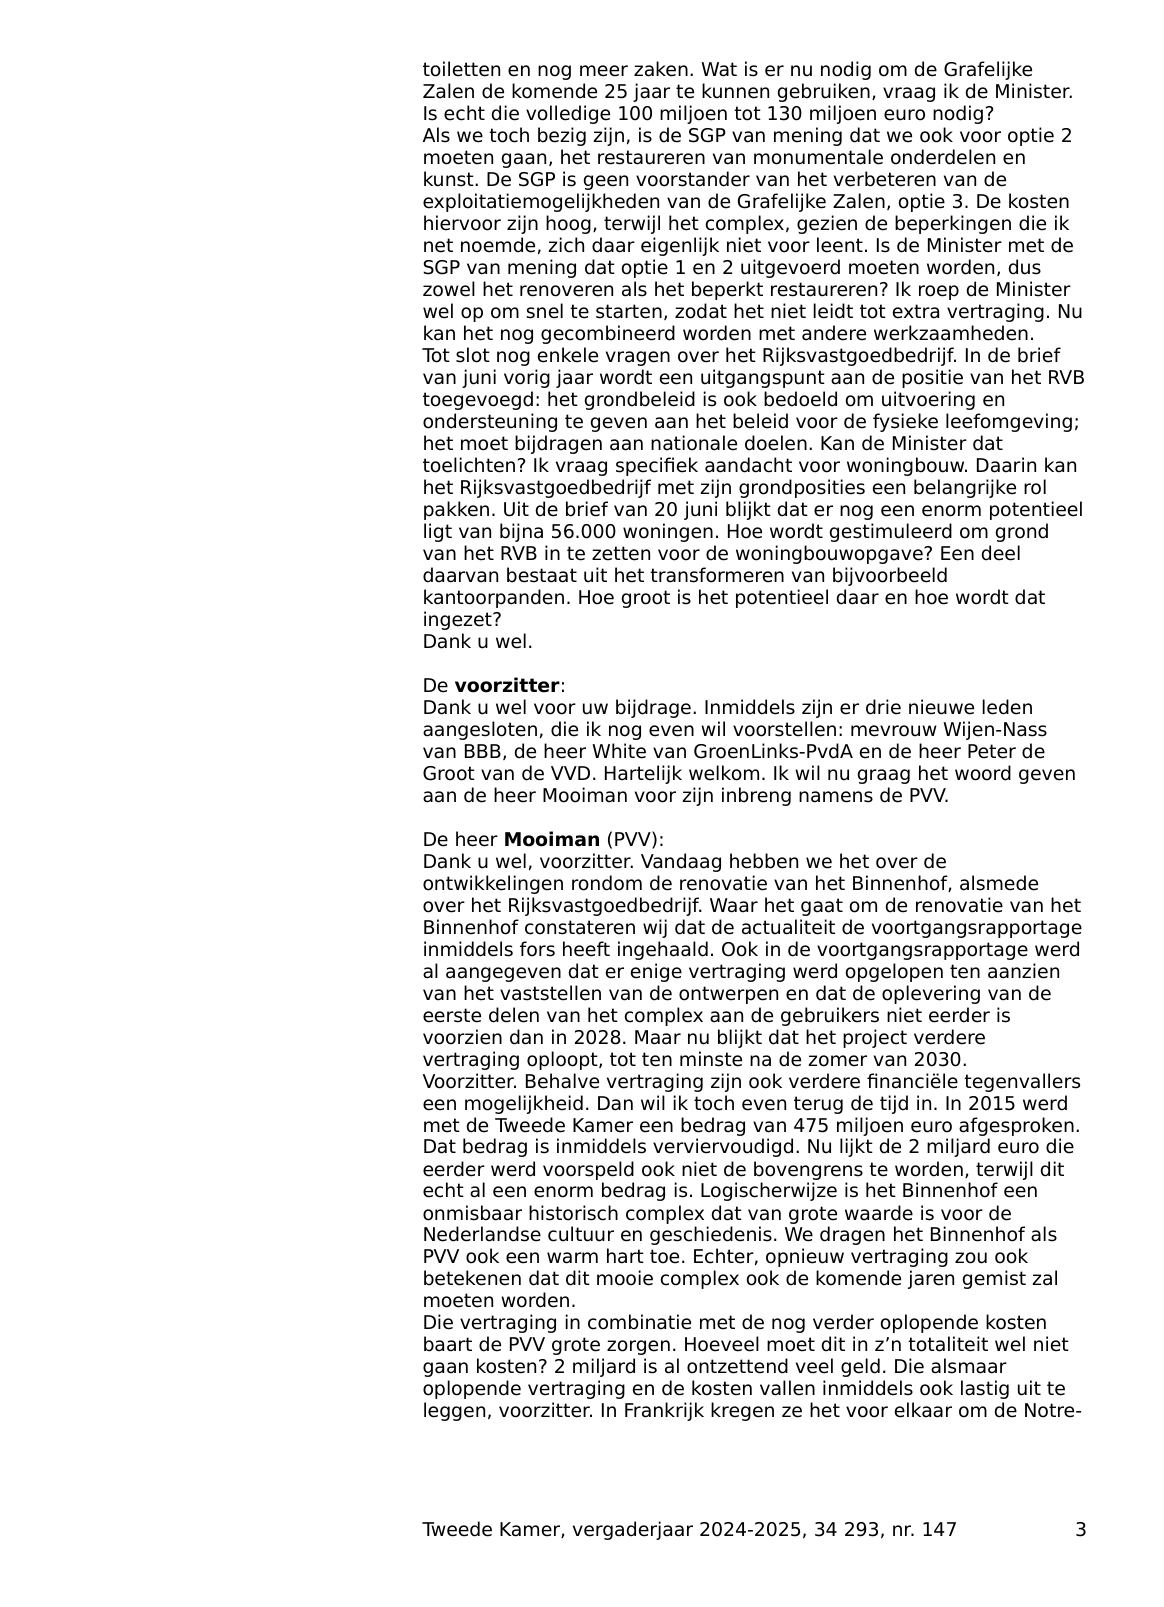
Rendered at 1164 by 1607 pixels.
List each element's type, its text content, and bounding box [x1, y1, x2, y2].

text Dank u wel. [422, 631, 1087, 652]
text Als we toch bezig zijn, is de SGP van mening dat we ook voor optie 2 moeten gaan, het restaureren van monumentale onderdelen en kunst. De SGP is geen voorstander van het verbeteren van de exploitatiemogelijkheden van de Grafelijke Zalen, optie 3. De kosten hiervoor zijn hoog, terwijl het complex, gezien de beperkingen die ik net noemde, zich daar eigenlijk niet voor leent. Is de Minister met de SGP van mening dat optie 1 en 2 uitgevoerd moeten worden, dus zowel het renoveren als het beperkt restaureren? Ik roep de Minister wel op om snel te starten, zodat het niet leidt tot extra vertraging. Nu kan het nog gecombineerd worden met andere werkzaamheden. [422, 125, 1087, 345]
text Voorzitter. Behalve vertraging zijn ook verdere financiële tegenvallers een mogelijkheid. Dan wil ik toch even terug de tijd in. In 2015 werd met de Tweede Kamer een bedrag van 475 miljoen euro afgesproken. Dat bedrag is inmiddels verviervoudigd. Nu lijkt de 2 miljard euro die eerder werd voorspeld ook niet de bovengrens te worden, terwijl dit echt al een enorm bedrag is. Logischerwijze is het Binnenhof een onmisbaar historisch complex dat van grote waarde is voor de Nederlandse cultuur en geschiedenis. We dragen het Binnenhof als PVV ook een warm hart toe. Echter, opnieuw vertraging zou ook betekenen dat dit mooie complex ook de komende jaren gemist zal moeten worden. [422, 1071, 1087, 1312]
text toiletten en nog meer zaken. Wat is er nu nodig om de Grafelijke Zalen de komende 25 jaar te kunnen gebruiken, vraag ik de Minister. Is echt die volledige 100 miljoen tot 130 miljoen euro nodig? [422, 59, 1087, 125]
text Die vertraging in combinatie met de nog verder oplopende kosten baart de PVV grote zorgen. Hoeveel moet dit in z’n totaliteit wel niet gaan kosten? 2 miljard is al ontzettend veel geld. Die alsmaar oplopende vertraging en de kosten vallen inmiddels ook lastig uit te leggen, voorzitter. In Frankrijk kregen ze het voor elkaar om de Notre- [422, 1312, 1087, 1422]
text Tot slot nog enkele vragen over het Rijksvastgoedbedrijf. In de brief van juni vorig jaar wordt een uitgangspunt aan de positie van het RVB toegevoegd: het grondbeleid is ook bedoeld om uitvoering en ondersteuning te geven aan het beleid voor de fysieke leefomgeving; het moet bijdragen aan nationale doelen. Kan de Minister dat toelichten? Ik vraag specifiek aandacht voor woningbouw. Daarin kan het Rijksvastgoedbedrijf met zijn grondposities een belangrijke rol pakken. Uit de brief van 20 juni blijkt dat er nog een enorm potentieel ligt van bijna 56.000 woningen. Hoe wordt gestimuleerd om grond van het RVB in te zetten voor de woningbouwopgave? Een deel daarvan bestaat uit het transformeren van bijvoorbeeld kantoorpanden. Hoe groot is het potentieel daar en hoe wordt dat ingezet? [422, 345, 1087, 631]
text De heer Mooiman (PVV): [422, 829, 1087, 851]
text Dank u wel voor uw bijdrage. Inmiddels zijn er drie nieuwe leden aangesloten, die ik nog even wil voorstellen: mevrouw Wijen-Nass van BBB, de heer White van GroenLinks-PvdA en de heer Peter de Groot van de VVD. Hartelijk welkom. Ik wil nu graag het woord geven aan de heer Mooiman voor zijn inbreng namens de PVV. [422, 697, 1087, 807]
text Dank u wel, voorzitter. Vandaag hebben we het over de ontwikkelingen rondom de renovatie van het Binnenhof, alsmede over het Rijksvastgoedbedrijf. Waar het gaat om de renovatie van het Binnenhof constateren wij dat de actualiteit de voortgangsrapportage inmiddels fors heeft ingehaald. Ook in de voortgangsrapportage werd al aangegeven dat er enige vertraging werd opgelopen ten aanzien van het vaststellen van de ontwerpen en dat de oplevering van de eerste delen van het complex aan de gebruikers niet eerder is voorzien dan in 2028. Maar nu blijkt dat het project verdere vertraging oploopt, tot ten minste na de zomer van 2030. [422, 851, 1087, 1071]
text De voorzitter: [422, 675, 1087, 697]
